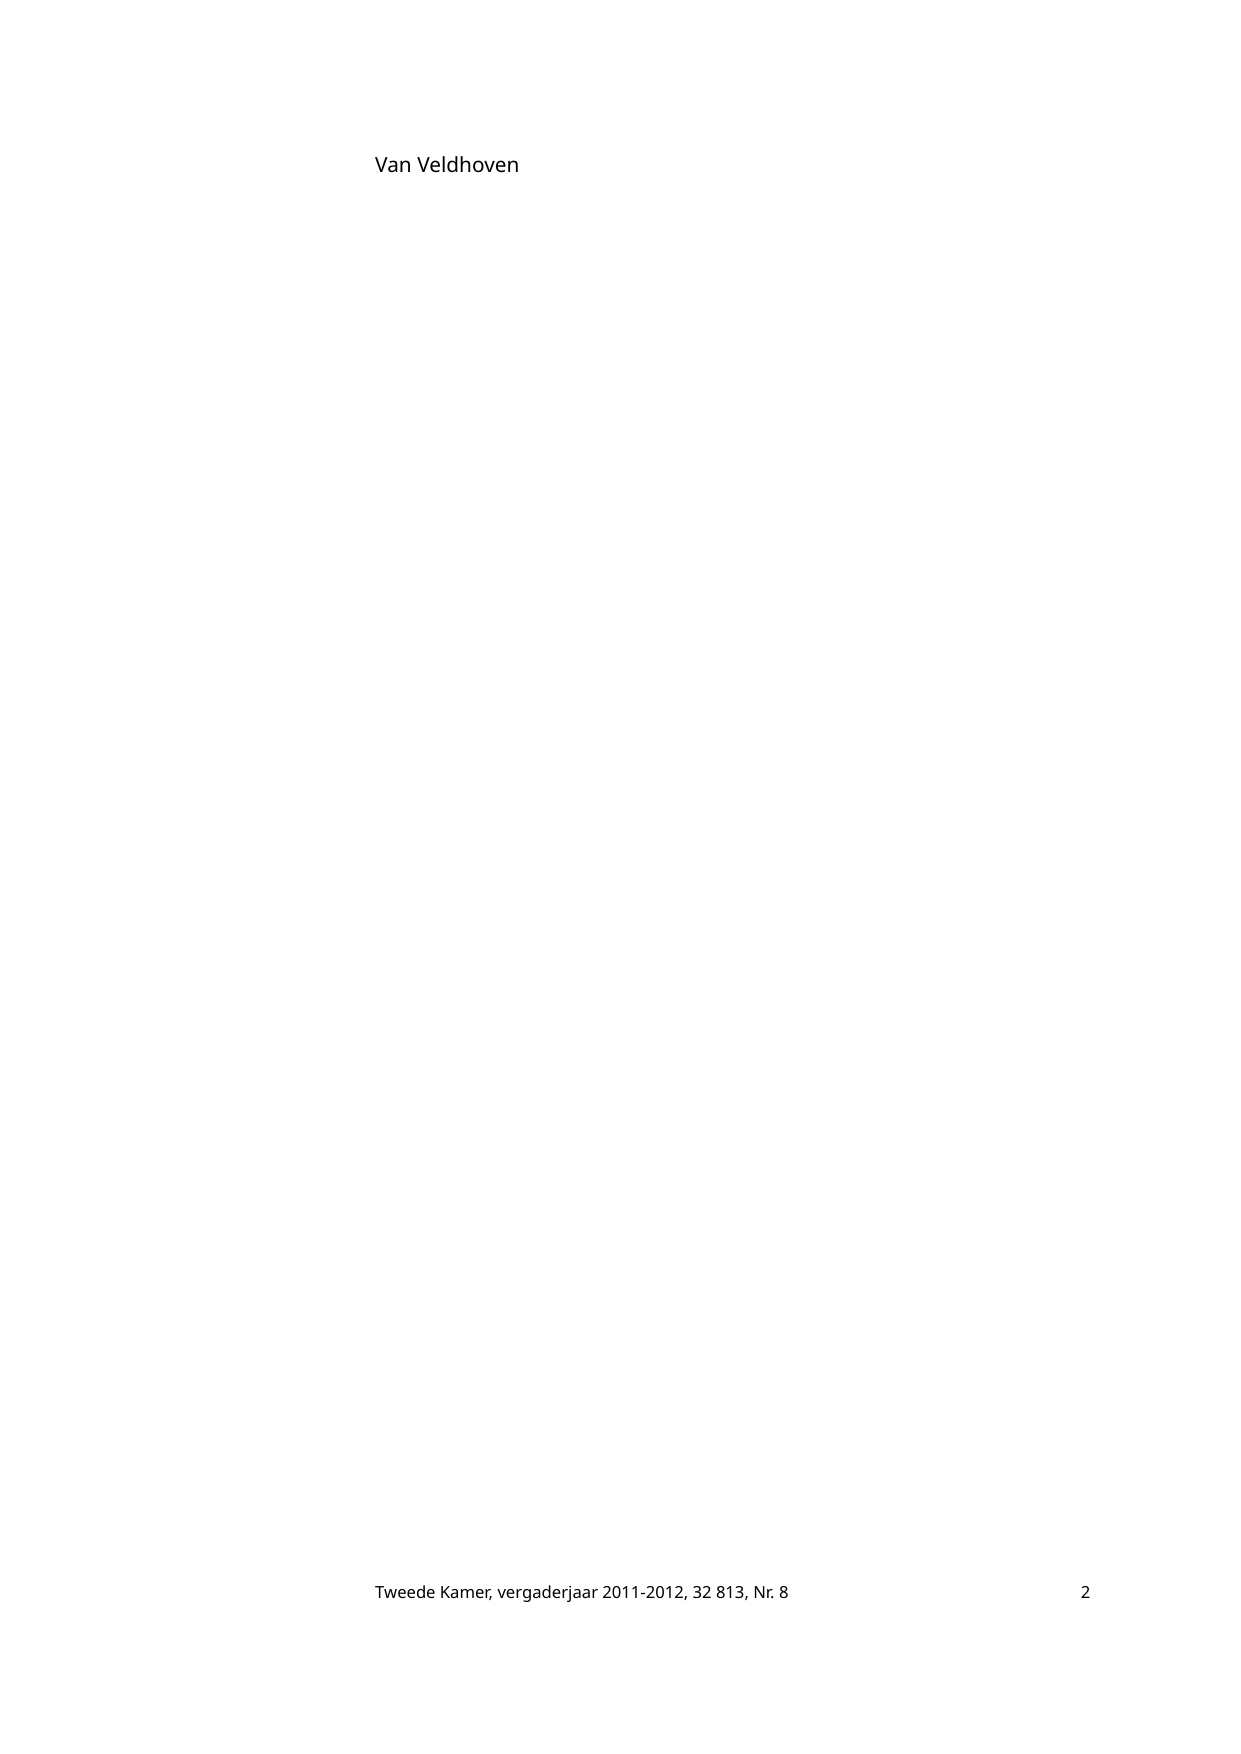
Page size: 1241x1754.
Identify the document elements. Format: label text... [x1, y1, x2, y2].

text Van Veldhoven [375, 150, 1090, 178]
